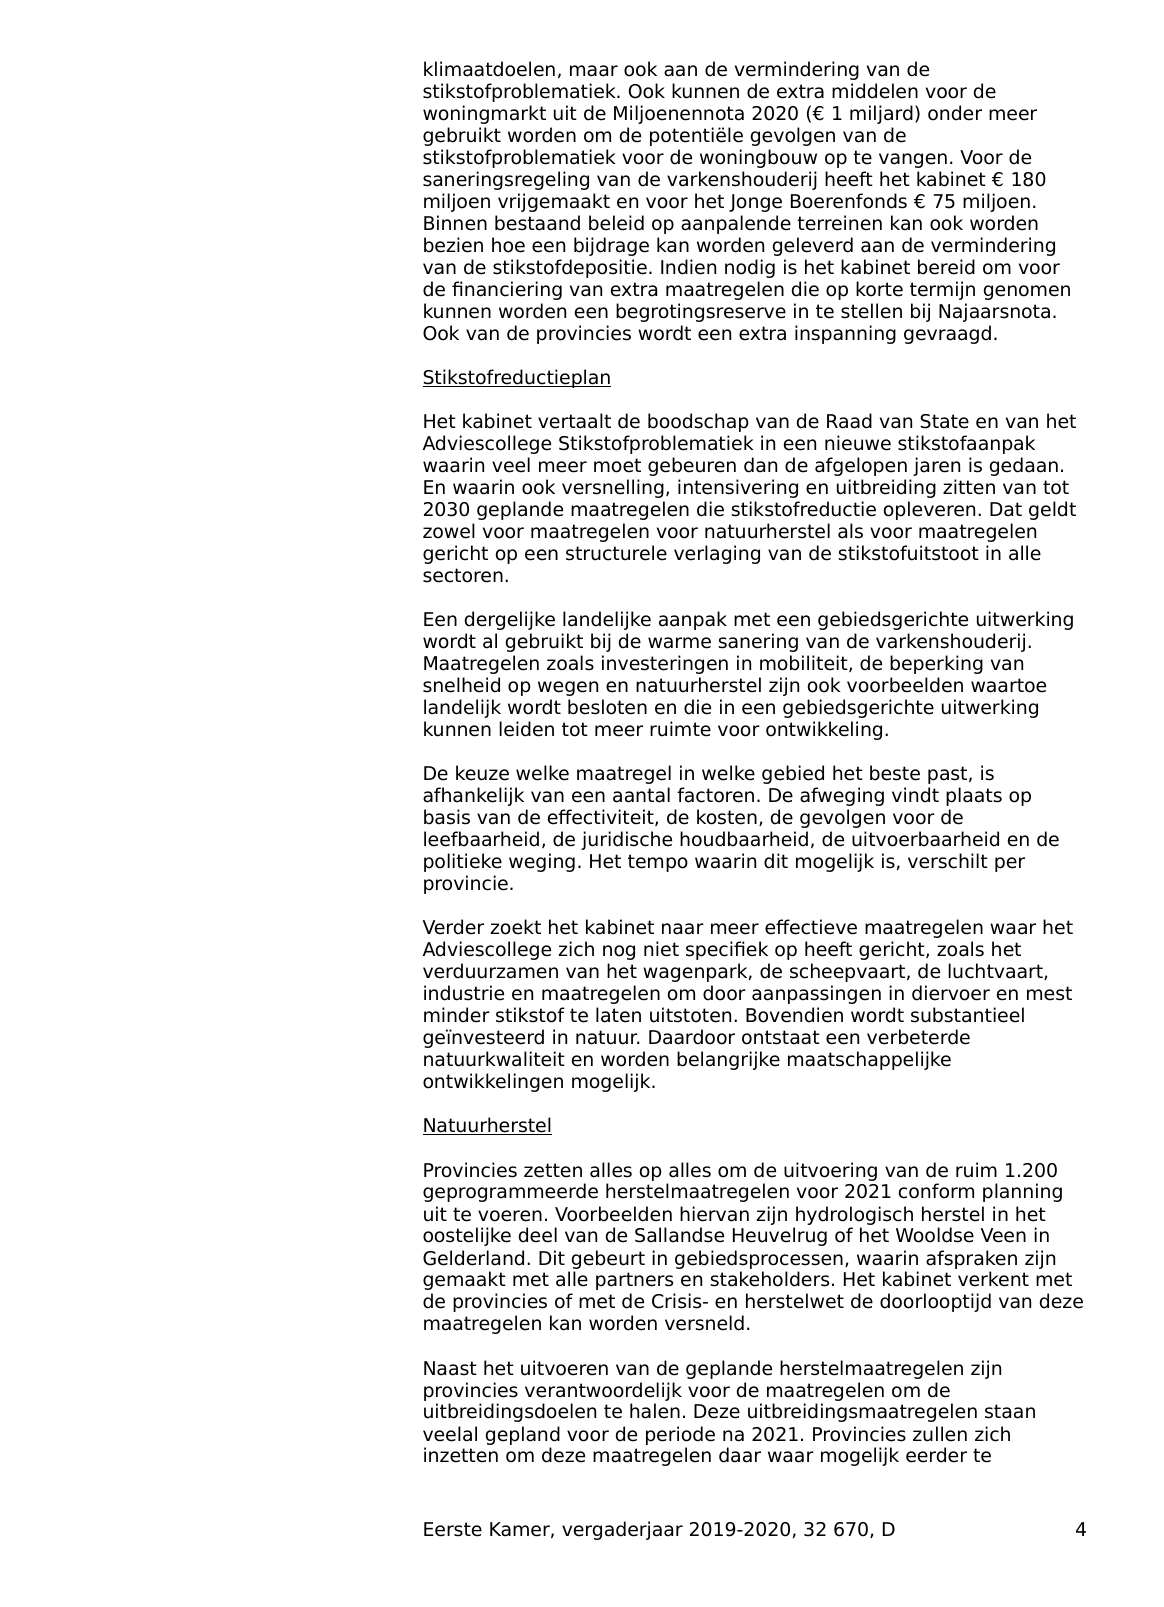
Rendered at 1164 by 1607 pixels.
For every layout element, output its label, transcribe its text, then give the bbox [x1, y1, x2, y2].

text Het kabinet vertaalt de boodschap van de Raad van State en van het Adviescollege Stikstofproblematiek in een nieuwe stikstofaanpak waarin veel meer moet gebeuren dan de afgelopen jaren is gedaan. En waarin ook versnelling, intensivering en uitbreiding zitten van tot 2030 geplande maatregelen die stikstofreductie opleveren. Dat geldt zowel voor maatregelen voor natuurherstel als voor maatregelen gericht op een structurele verlaging van de stikstofuitstoot in alle sectoren. [422, 411, 1087, 587]
subtitle Natuurherstel [422, 1115, 1087, 1137]
text Naast het uitvoeren van de geplande herstelmaatregelen zijn provincies verantwoordelijk voor de maatregelen om de uitbreidingsdoelen te halen. Deze uitbreidingsmaatregelen staan veelal gepland voor de periode na 2021. Provincies zullen zich inzetten om deze maatregelen daar waar mogelijk eerder te [422, 1357, 1087, 1467]
text Provincies zetten alles op alles om de uitvoering van de ruim 1.200 geprogrammeerde herstelmaatregelen voor 2021 conform planning uit te voeren. Voorbeelden hiervan zijn hydrologisch herstel in het oostelijke deel van de Sallandse Heuvelrug of het Wooldse Veen in Gelderland. Dit gebeurt in gebiedsprocessen, waarin afspraken zijn gemaakt met alle partners en stakeholders. Het kabinet verkent met de provincies of met de Crisis- en herstelwet de doorlooptijd van deze maatregelen kan worden versneld. [422, 1159, 1087, 1335]
text Een dergelijke landelijke aanpak met een gebiedsgerichte uitwerking wordt al gebruikt bij de warme sanering van de varkenshouderij. Maatregelen zoals investeringen in mobiliteit, de beperking van snelheid op wegen en natuurherstel zijn ook voorbeelden waartoe landelijk wordt besloten en die in een gebiedsgerichte uitwerking kunnen leiden tot meer ruimte voor ontwikkeling. [422, 609, 1087, 741]
subtitle Stikstofreductieplan [422, 367, 1087, 389]
text Verder zoekt het kabinet naar meer effectieve maatregelen waar het Adviescollege zich nog niet specifiek op heeft gericht, zoals het verduurzamen van het wagenpark, de scheepvaart, de luchtvaart, industrie en maatregelen om door aanpassingen in diervoer en mest minder stikstof te laten uitstoten. Bovendien wordt substantieel geïnvesteerd in natuur. Daardoor ontstaat een verbeterde natuurkwaliteit en worden belangrijke maatschappelijke ontwikkelingen mogelijk. [422, 917, 1087, 1093]
text klimaatdoelen, maar ook aan de vermindering van de stikstofproblematiek. Ook kunnen de extra middelen voor de woningmarkt uit de Miljoenennota 2020 (€ 1 miljard) onder meer gebruikt worden om de potentiële gevolgen van de stikstofproblematiek voor de woningbouw op te vangen. Voor de saneringsregeling van de varkenshouderij heeft het kabinet € 180 miljoen vrijgemaakt en voor het Jonge Boerenfonds € 75 miljoen. Binnen bestaand beleid op aanpalende terreinen kan ook worden bezien hoe een bijdrage kan worden geleverd aan de vermindering van de stikstofdepositie. Indien nodig is het kabinet bereid om voor de financiering van extra maatregelen die op korte termijn genomen kunnen worden een begrotingsreserve in te stellen bij Najaarsnota. Ook van de provincies wordt een extra inspanning gevraagd. [422, 59, 1087, 345]
text De keuze welke maatregel in welke gebied het beste past, is afhankelijk van een aantal factoren. De afweging vindt plaats op basis van de effectiviteit, de kosten, de gevolgen voor de leefbaarheid, de juridische houdbaarheid, de uitvoerbaarheid en de politieke weging. Het tempo waarin dit mogelijk is, verschilt per provincie. [422, 763, 1087, 895]
